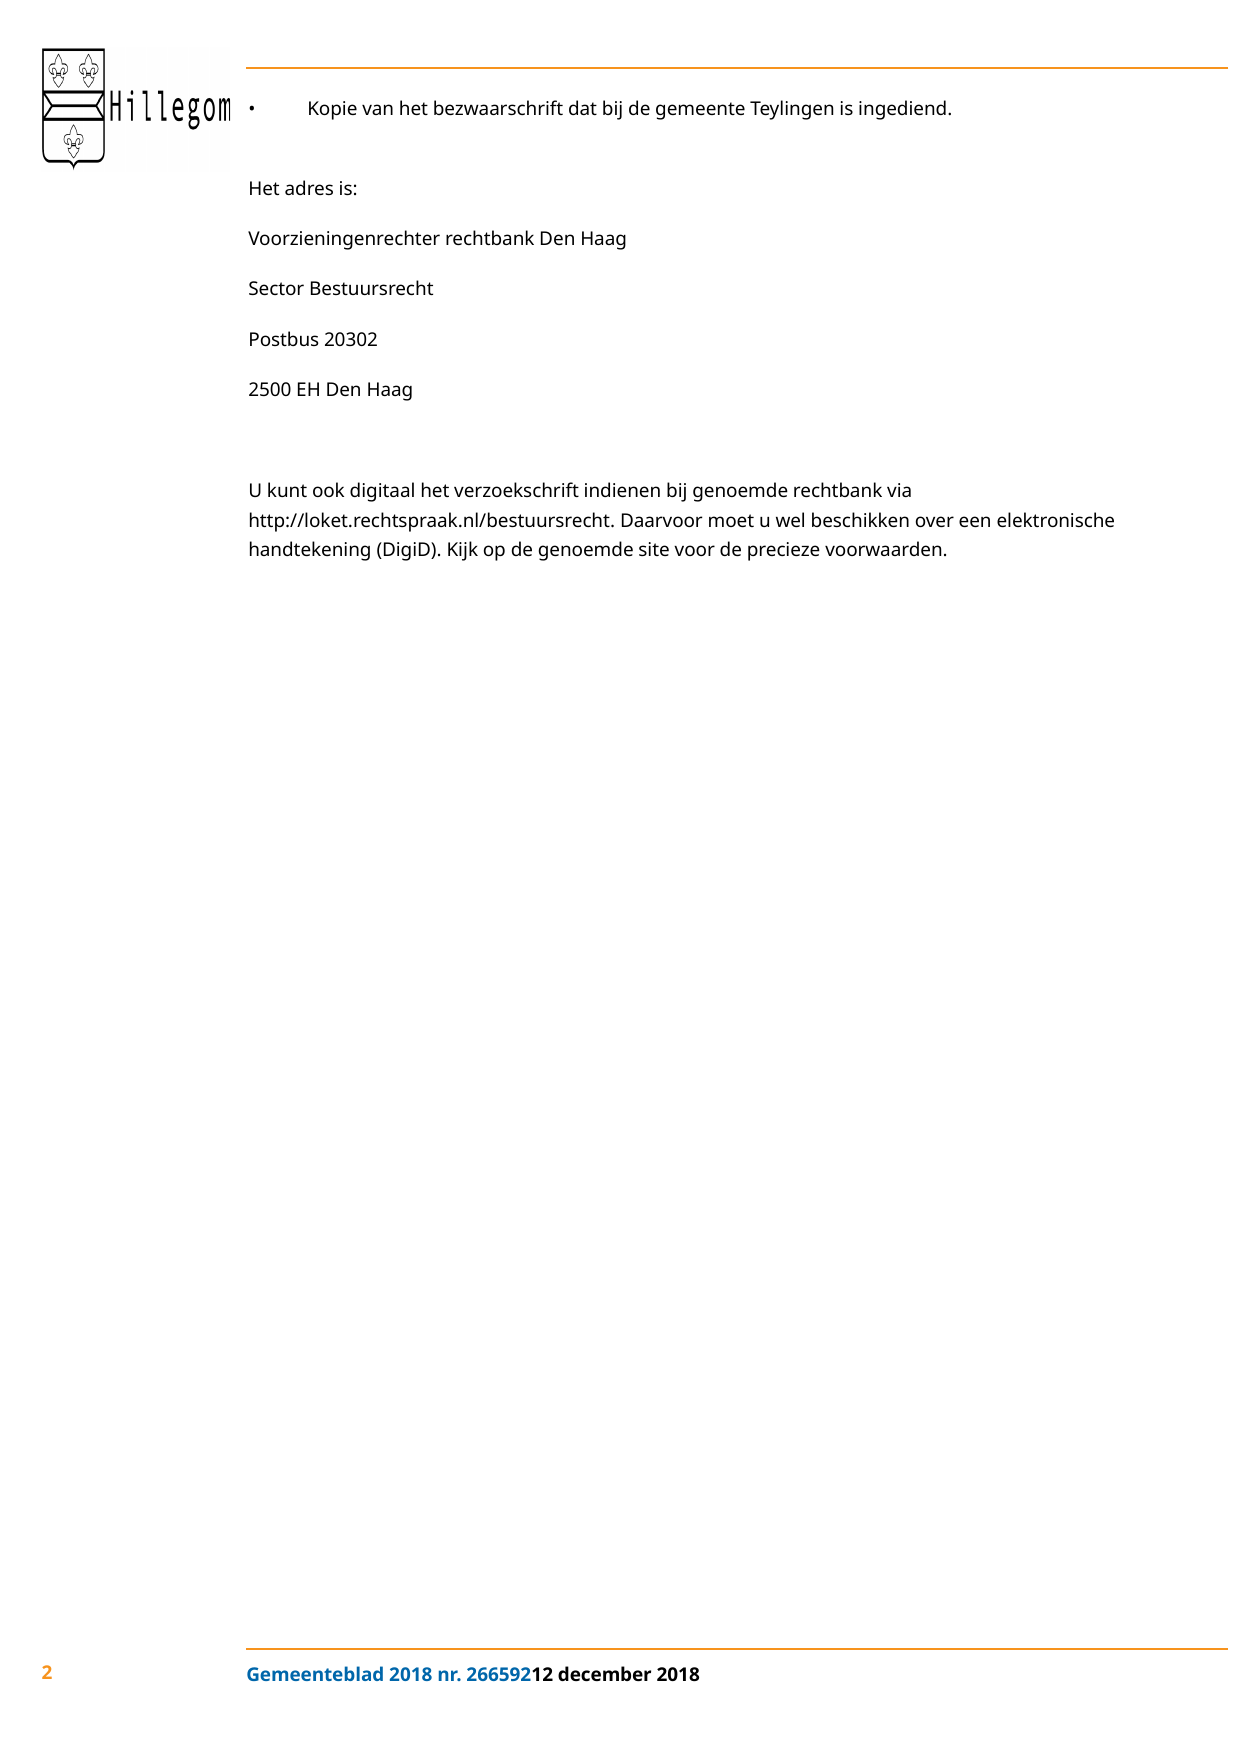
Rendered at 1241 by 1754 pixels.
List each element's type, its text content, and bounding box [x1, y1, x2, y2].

list Kopie van het bezwaarschrift dat bij de gemeente Teylingen is ingediend. [248, 95, 1152, 121]
text Het adres is: [248, 175, 1152, 201]
text U kunt ook digitaal het verzoekschrift indienen bij genoemde rechtbank via http://loket.rechtspraak.nl/bestuursrecht. Daarvoor moet u wel beschikken over een elektronische handtekening (DigiD). Kijk op de genoemde site voor de precieze voorwaarden. [248, 477, 1152, 562]
text 2500 EH Den Haag [248, 376, 1152, 402]
text Sector Bestuursrecht [248, 276, 1152, 301]
text Postbus 20302 [248, 326, 1152, 352]
picture [41, 47, 231, 172]
text Voorzieningenrechter rechtbank Den Haag [248, 225, 1152, 251]
